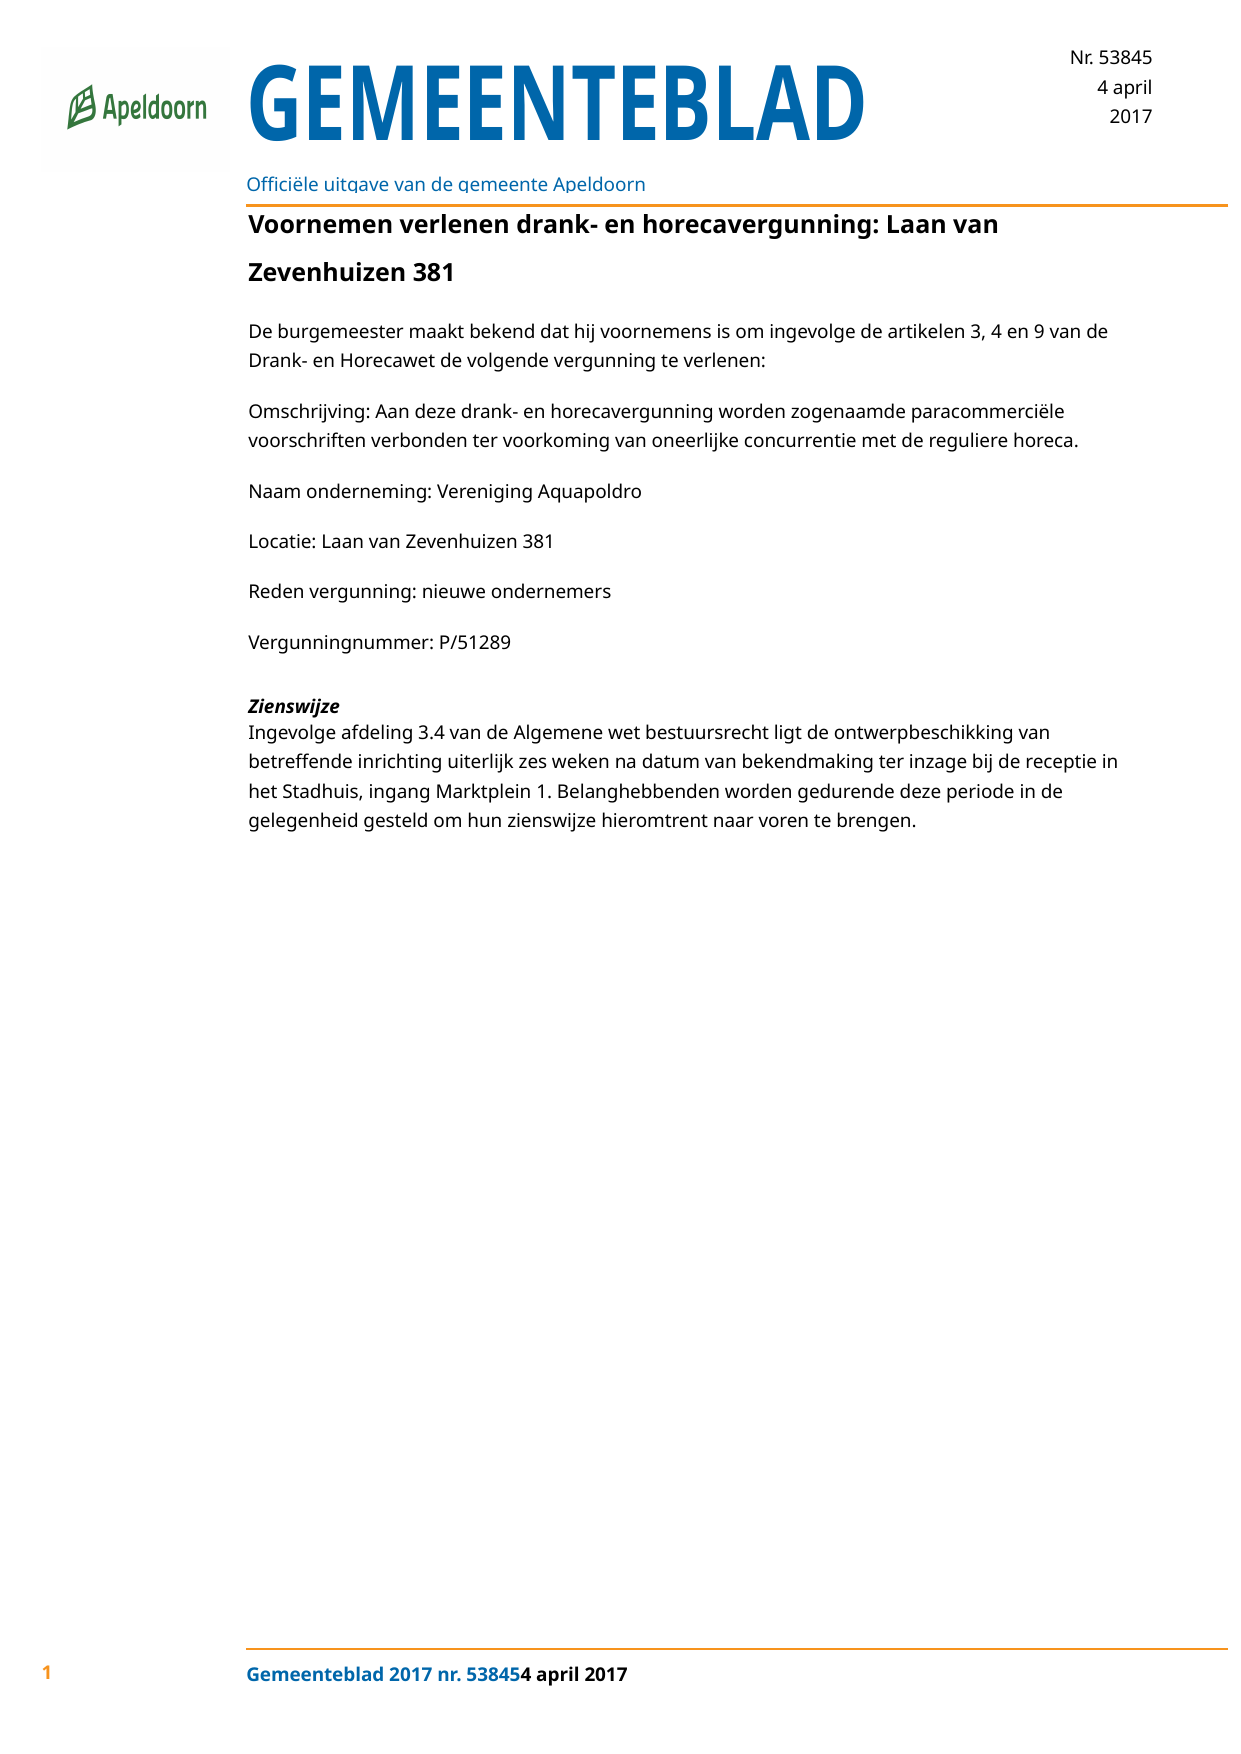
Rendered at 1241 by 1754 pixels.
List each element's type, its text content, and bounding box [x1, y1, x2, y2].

text Voornemen verlenen drank- en horecavergunning: Laan van Zevenhuizen 381 [248, 207, 1152, 288]
text Naam onderneming: Vereniging Aquapoldro [248, 478, 1152, 504]
text Reden vergunning: nieuwe ondernemers [248, 579, 1152, 604]
text Ingevolge afdeling 3.4 van de Algemene wet bestuursrecht ligt de ontwerpbeschikking van betreffende inrichting uiterlijk zes weken na datum van bekendmaking ter inzage bij de receptie in het Stadhuis, ingang Marktplein 1. Belanghebbenden worden gedurende deze periode in de gelegenheid gesteld om hun zienswijze hieromtrent naar voren te brengen. [248, 719, 1152, 833]
text Omschrijving: Aan deze drank- en horecavergunning worden zogenaamde paracommerciële voorschriften verbonden ter voorkoming van oneerlijke concurrentie met de reguliere horeca. [248, 398, 1152, 453]
text De burgemeester maakt bekend dat hij voornemens is om ingevolge de artikelen 3, 4 en 9 van de Drank- en Horecawet de volgende vergunning te verlenen: [248, 318, 1152, 373]
picture [41, 47, 231, 172]
text Locatie: Laan van Zevenhuizen 381 [248, 528, 1152, 554]
text Vergunningnummer: P/51289 [248, 629, 1152, 655]
text Zienswijze [248, 693, 1152, 719]
